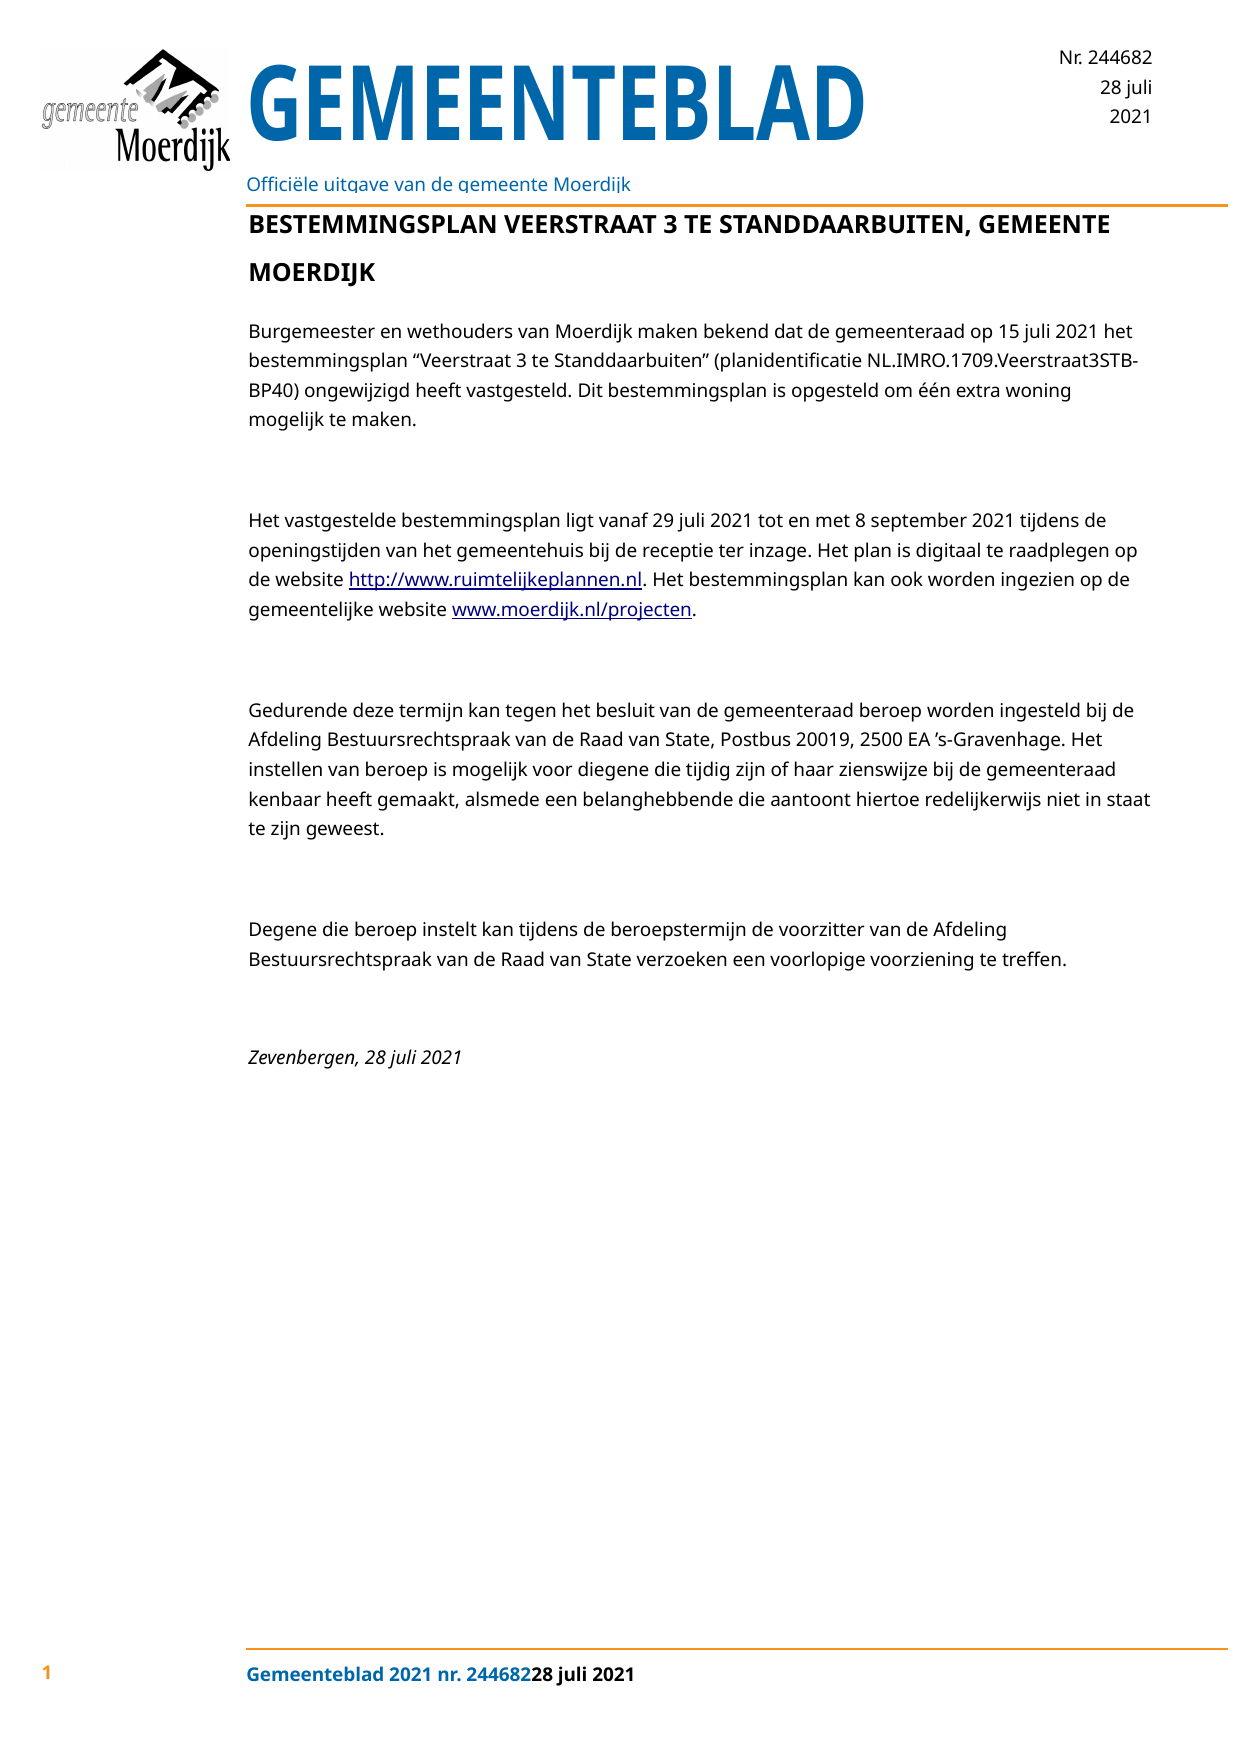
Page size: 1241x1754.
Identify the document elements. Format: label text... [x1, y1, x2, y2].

text Zevenbergen, 28 juli 2021 [248, 1044, 1152, 1070]
text Burgemeester en wethouders van Moerdijk maken bekend dat de gemeenteraad op 15 juli 2021 het bestemmingsplan “Veerstraat 3 te Standdaarbuiten” (planidentificatie NL.IMRO.1709.Veerstraat3STB-BP40) ongewijzigd heeft vastgesteld. Dit bestemmingsplan is opgesteld om één extra woning mogelijk te maken. [248, 318, 1152, 432]
text BESTEMMINGSPLAN VEERSTRAAT 3 TE STANDDAARBUITEN, GEMEENTE MOERDIJK [248, 207, 1152, 288]
text Gedurende deze termijn kan tegen het besluit van de gemeenteraad beroep worden ingesteld bij de Afdeling Bestuursrechtspraak van de Raad van State, Postbus 20019, 2500 EA ’s-Gravenhage. Het instellen van beroep is mogelijk voor diegene die tijdig zijn of haar zienswijze bij de gemeenteraad kenbaar heeft gemaakt, alsmede een belanghebbende die aantoont hiertoe redelijkerwijs niet in staat te zijn geweest. [248, 697, 1152, 841]
text Degene die beroep instelt kan tijdens de beroepstermijn de voorzitter van de Afdeling Bestuursrechtspraak van de Raad van State verzoeken een voorlopige voorziening te treffen. [248, 916, 1152, 972]
picture [41, 47, 231, 172]
text Het vastgestelde bestemmingsplan ligt vanaf 29 juli 2021 tot en met 8 september 2021 tijdens de openingstijden van het gemeentehuis bij de receptie ter inza­ge. Het plan is digitaal te raadplegen op de website http://www.ruimtelijkeplannen.nl. Het bestemmingsplan kan ook worden ingezien op de gemeentelijke website www.moerdijk.nl/projecten. [248, 507, 1152, 622]
